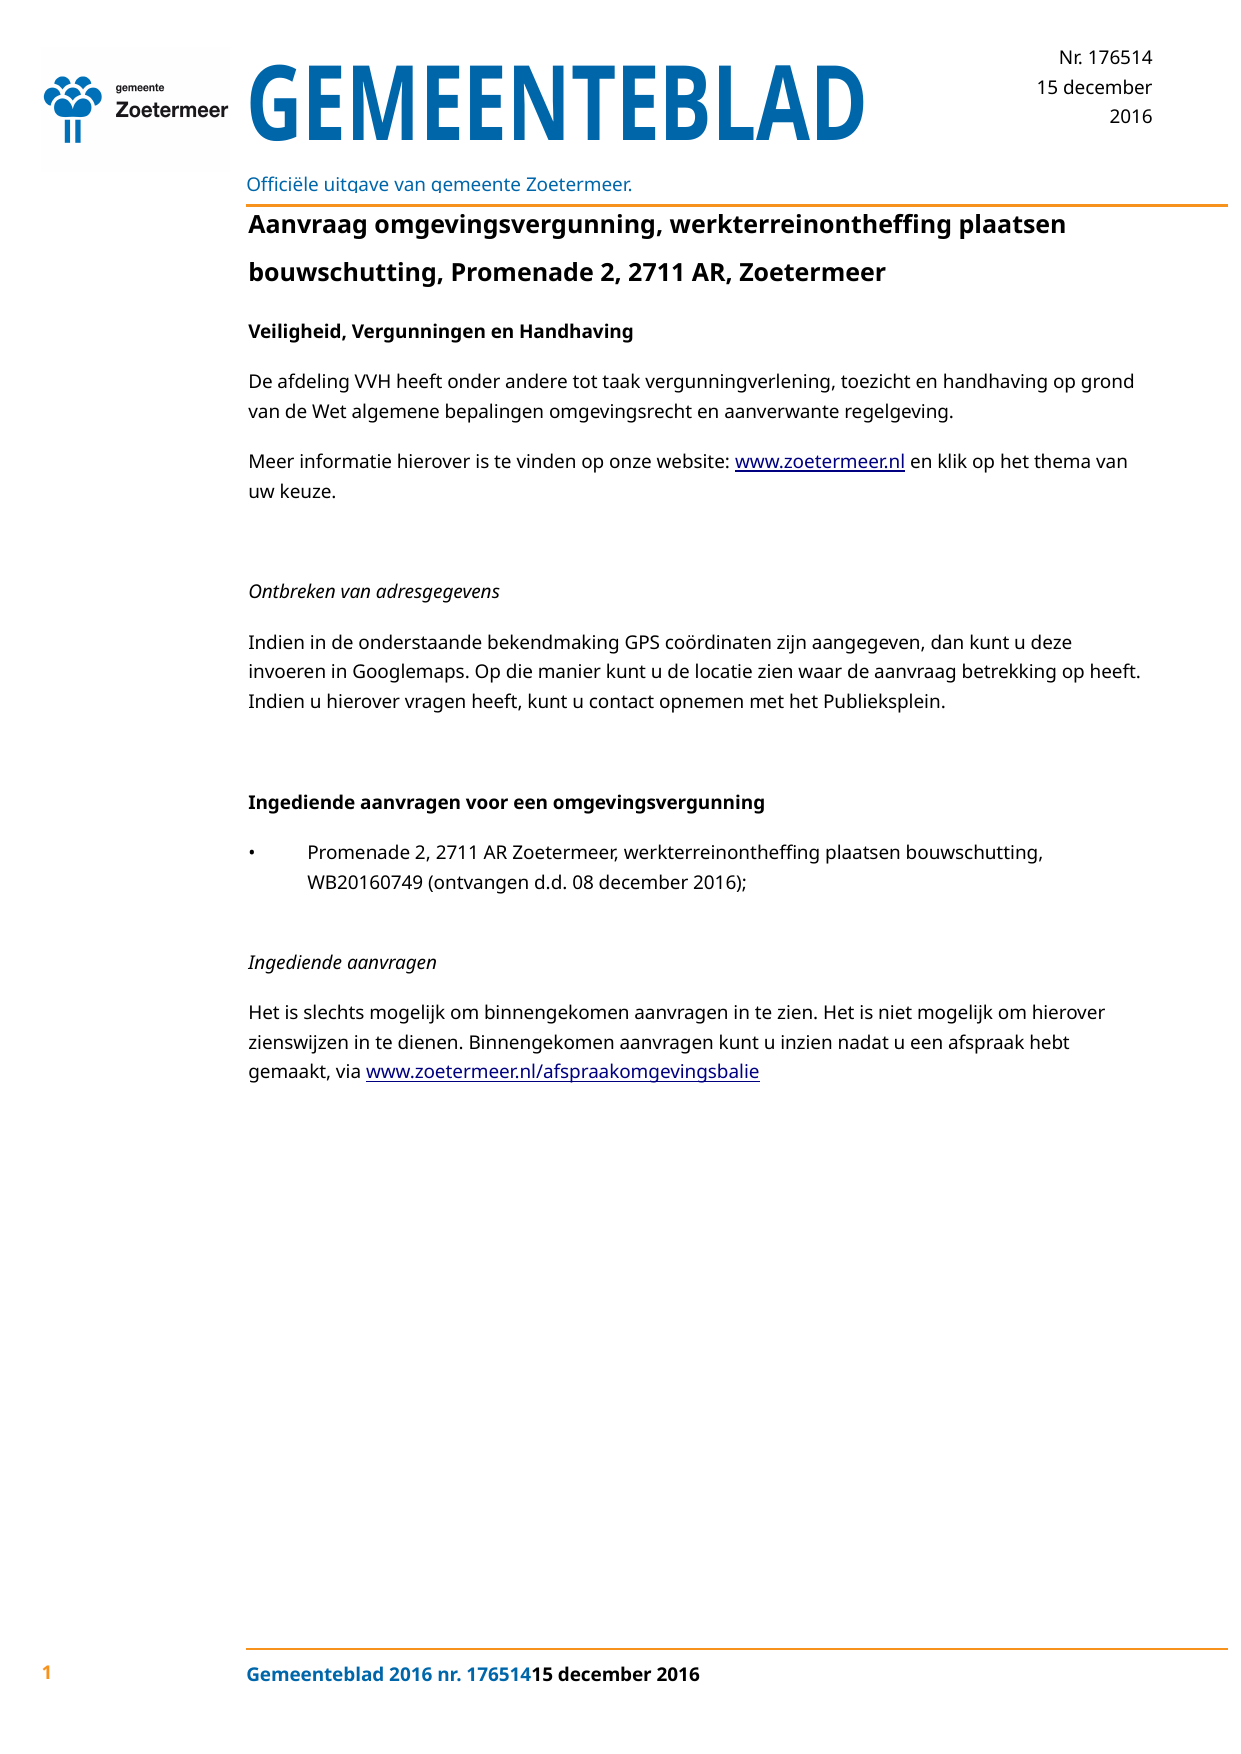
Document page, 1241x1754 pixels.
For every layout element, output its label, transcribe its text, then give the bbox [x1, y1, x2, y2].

text Veiligheid, Vergunningen en Handhaving [248, 318, 1152, 344]
text Meer informatie hierover is te vinden op onze website: www.zoetermeer.nl en klik op het thema van uw keuze. [248, 448, 1152, 504]
text Ontbreken van adresgegevens [248, 579, 1152, 604]
text Ingediende aanvragen voor een omgevingsvergunning [248, 789, 1152, 815]
text Ingediende aanvragen [248, 949, 1152, 975]
picture [41, 47, 231, 172]
text De afdeling VVH heeft onder andere tot taak vergunningverlening, toezicht en handhaving op grond van de Wet algemene bepalingen omgevingsrecht en aanverwante regelgeving. [248, 368, 1152, 424]
text Aanvraag omgevingsvergunning, werkterreinontheffing plaatsen bouwschutting, Promenade 2, 2711 AR, Zoetermeer [248, 207, 1152, 288]
text Indien in de onderstaande bekendmaking GPS coördinaten zijn aangegeven, dan kunt u deze invoeren in Googlemaps. Op die manier kunt u de locatie zien waar de aanvraag betrekking op heeft. Indien u hierover vragen heeft, kunt u contact opnemen met het Publieksplein. [248, 629, 1152, 714]
list Promenade 2, 2711 AR Zoetermeer, werkterreinontheffing plaatsen bouwschutting, WB20160749 (ontvangen d.d. 08 december 2016); [248, 839, 1152, 895]
text Het is slechts mogelijk om binnengekomen aanvragen in te zien. Het is niet mogelijk om hierover zienswijzen in te dienen. Binnengekomen aanvragen kunt u inzien nadat u een afspraak hebt gemaakt, via www.zoetermeer.nl/afspraakomgevingsbalie [248, 999, 1152, 1084]
